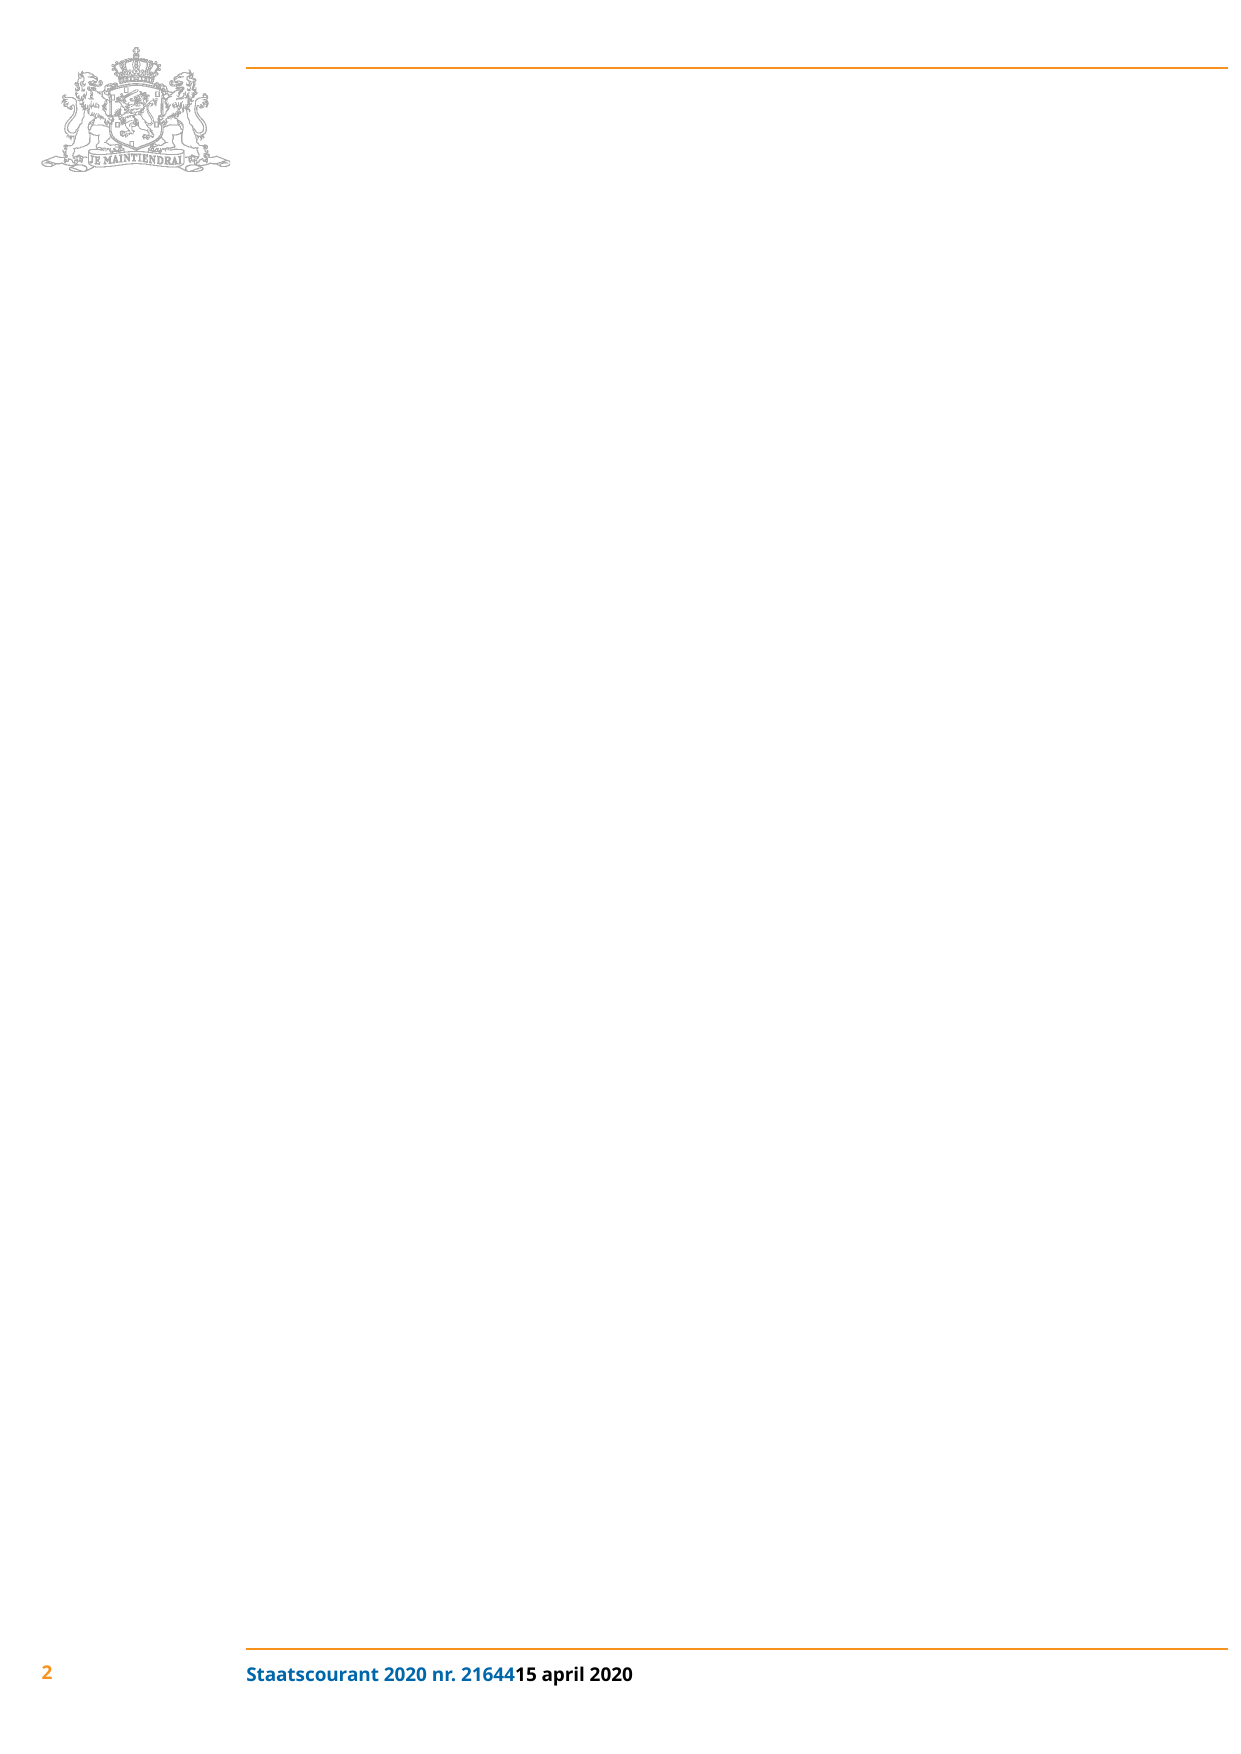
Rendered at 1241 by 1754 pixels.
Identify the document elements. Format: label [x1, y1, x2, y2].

picture [41, 47, 231, 172]
